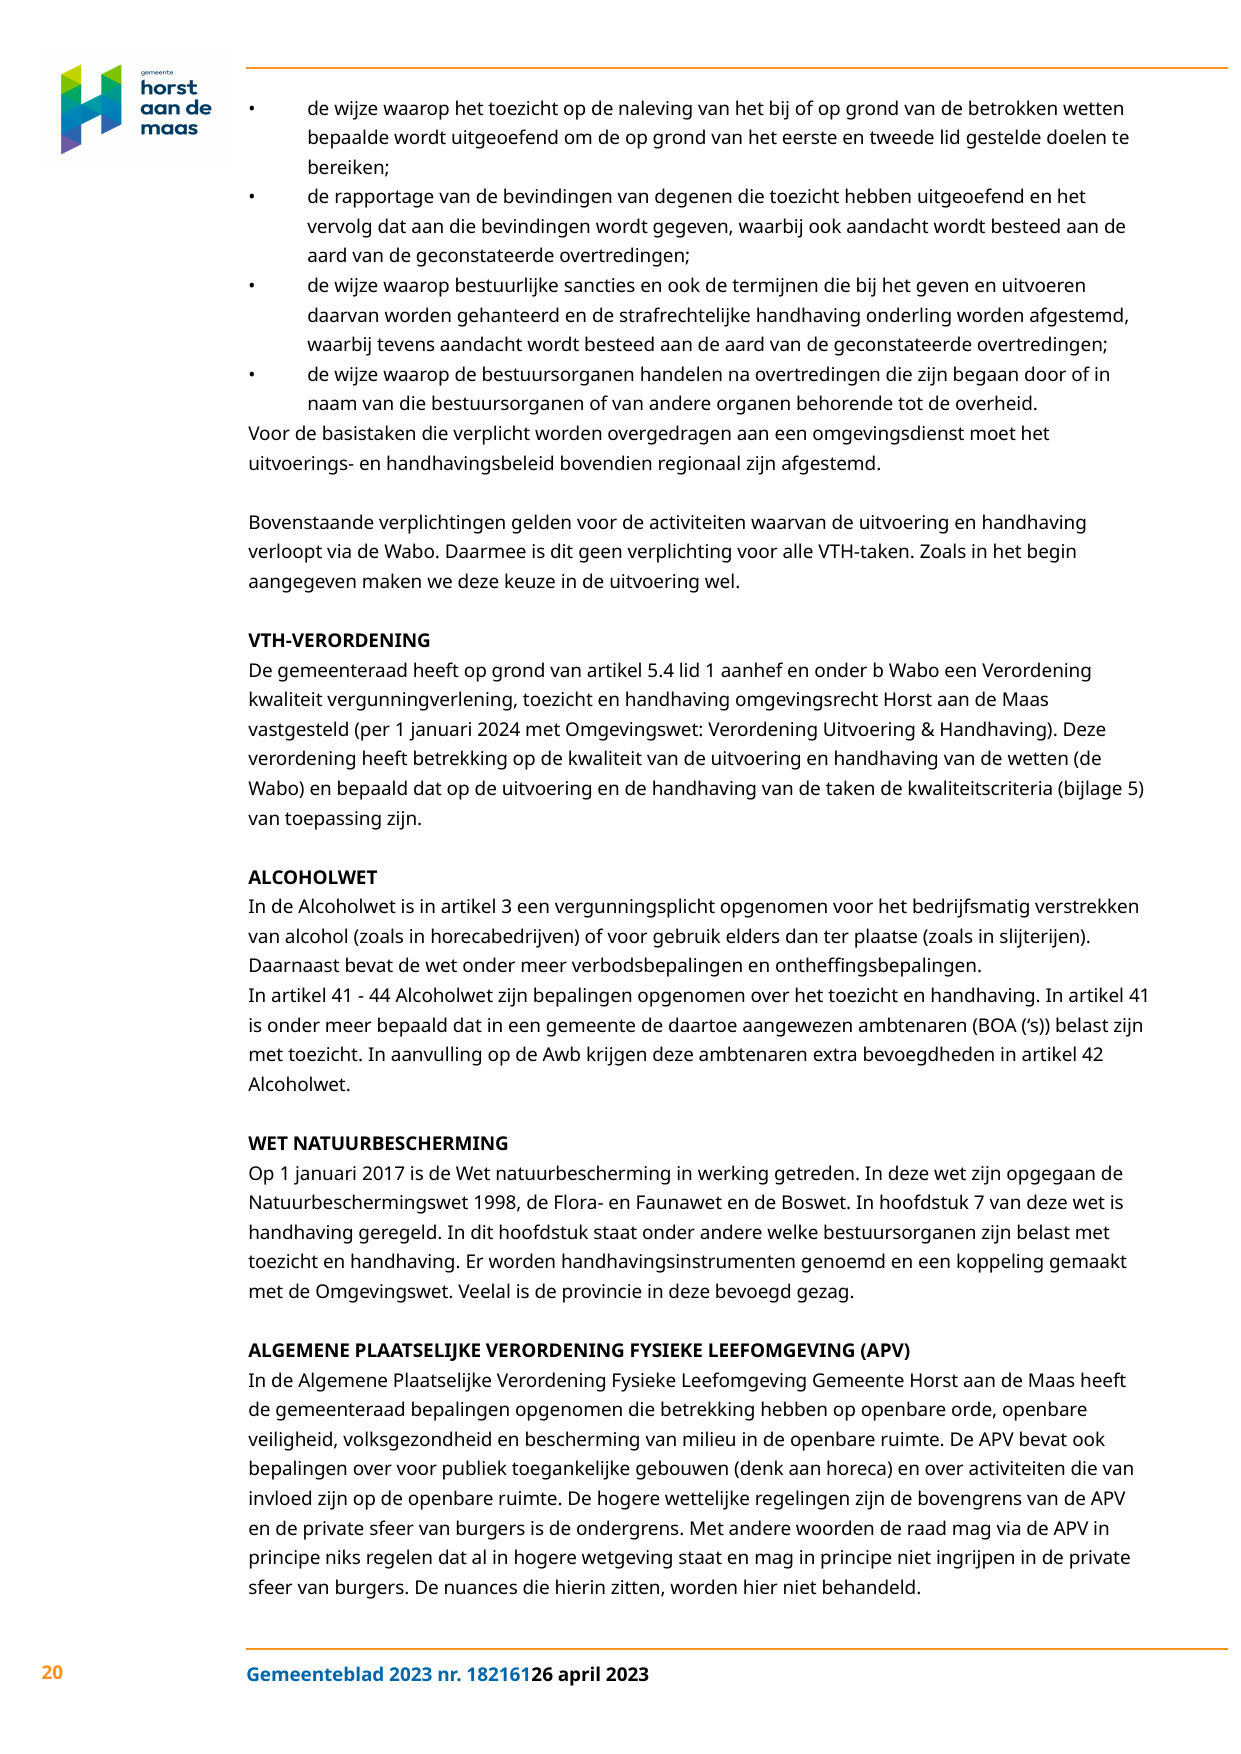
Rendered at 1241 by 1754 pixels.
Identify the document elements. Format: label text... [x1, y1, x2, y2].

text ALGEMENE PLAATSELIJKE VERORDENING FYSIEKE LEEFOMGEVING (APV) [248, 1337, 1152, 1363]
text ALCOHOLWET [248, 864, 1152, 890]
picture [41, 47, 231, 172]
text In artikel 41 - 44 Alcoholwet zijn bepalingen opgenomen over het toezicht en handhaving. In artikel 41 is onder meer bepaald dat in een gemeente de daartoe aangewezen ambtenaren (BOA (‘s)) belast zijn met toezicht. In aanvulling op de Awb krijgen deze ambtenaren extra bevoegdheden in artikel 42 Alcoholwet. [248, 982, 1152, 1097]
text Voor de basistaken die verplicht worden overgedragen aan een omgevingsdienst moet het uitvoerings- en handhavingsbeleid bovendien regionaal zijn afgestemd. [248, 420, 1152, 476]
list de rapportage van de bevindingen van degenen die toezicht hebben uitgeoefend en het vervolg dat aan die bevindingen wordt gegeven, waarbij ook aandacht wordt besteed aan de aard van de geconstateerde overtredingen; [248, 183, 1152, 268]
list de wijze waarop bestuurlijke sancties en ook de termijnen die bij het geven en uitvoeren daarvan worden gehanteerd en de strafrechtelijke handhaving onderling worden afgestemd, waarbij tevens aandacht wordt besteed aan de aard van de geconstateerde overtredingen; [248, 272, 1152, 357]
text In de Algemene Plaatselijke Verordening Fysieke Leefomgeving Gemeente Horst aan de Maas heeft de gemeenteraad bepalingen opgenomen die betrekking hebben op openbare orde, openbare veiligheid, volksgezondheid en bescherming van milieu in de openbare ruimte. De APV bevat ook bepalingen over voor publiek toegankelijke gebouwen (denk aan horeca) en over activiteiten die van invloed zijn op de openbare ruimte. De hogere wettelijke regelingen zijn de bovengrens van de APV en de private sfeer van burgers is de ondergrens. Met andere woorden de raad mag via de APV in principe niks regelen dat al in hogere wetgeving staat en mag in principe niet ingrijpen in de private sfeer van burgers. De nuances die hierin zitten, worden hier niet behandeld. [248, 1367, 1152, 1600]
list de wijze waarop de bestuursorganen handelen na overtredingen die zijn begaan door of in naam van die bestuursorganen of van andere organen behorende tot de overheid. [248, 361, 1152, 416]
list de wijze waarop het toezicht op de naleving van het bij of op grond van de betrokken wetten bepaalde wordt uitgeoefend om de op grond van het eerste en tweede lid gestelde doelen te bereiken; [248, 95, 1152, 180]
text In de Alcoholwet is in artikel 3 een vergunningsplicht opgenomen voor het bedrijfsmatig verstrekken van alcohol (zoals in horecabedrijven) of voor gebruik elders dan ter plaatse (zoals in slijterijen). Daarnaast bevat de wet onder meer verbodsbepalingen en ontheffingsbepalingen. [248, 893, 1152, 978]
text Op 1 januari 2017 is de Wet natuurbescherming in werking getreden. In deze wet zijn opgegaan de Natuurbeschermingswet 1998, de Flora- en Faunawet en de Boswet. In hoofdstuk 7 van deze wet is handhaving geregeld. In dit hoofdstuk staat onder andere welke bestuursorganen zijn belast met toezicht en handhaving. Er worden handhavingsinstrumenten genoemd en een koppeling gemaakt met de Omgevingswet. Veelal is de provincie in deze bevoegd gezag. [248, 1160, 1152, 1304]
text WET NATUURBESCHERMING [248, 1130, 1152, 1156]
text De gemeenteraad heeft op grond van artikel 5.4 lid 1 aanhef en onder b Wabo een Verordening kwaliteit vergunningverlening, toezicht en handhaving omgevingsrecht Horst aan de Maas vastgesteld (per 1 januari 2024 met Omgevingswet: Verordening Uitvoering & Handhaving). Deze verordening heeft betrekking op de kwaliteit van de uitvoering en handhaving van de wetten (de Wabo) en bepaald dat op de uitvoering en de handhaving van de taken de kwaliteitscriteria (bijlage 5) van toepassing zijn. [248, 657, 1152, 831]
text Bovenstaande verplichtingen gelden voor de activiteiten waarvan de uitvoering en handhaving verloopt via de Wabo. Daarmee is dit geen verplichting voor alle VTH-taken. Zoals in het begin aangegeven maken we deze keuze in de uitvoering wel. [248, 509, 1152, 594]
text VTH-VERORDENING [248, 627, 1152, 653]
